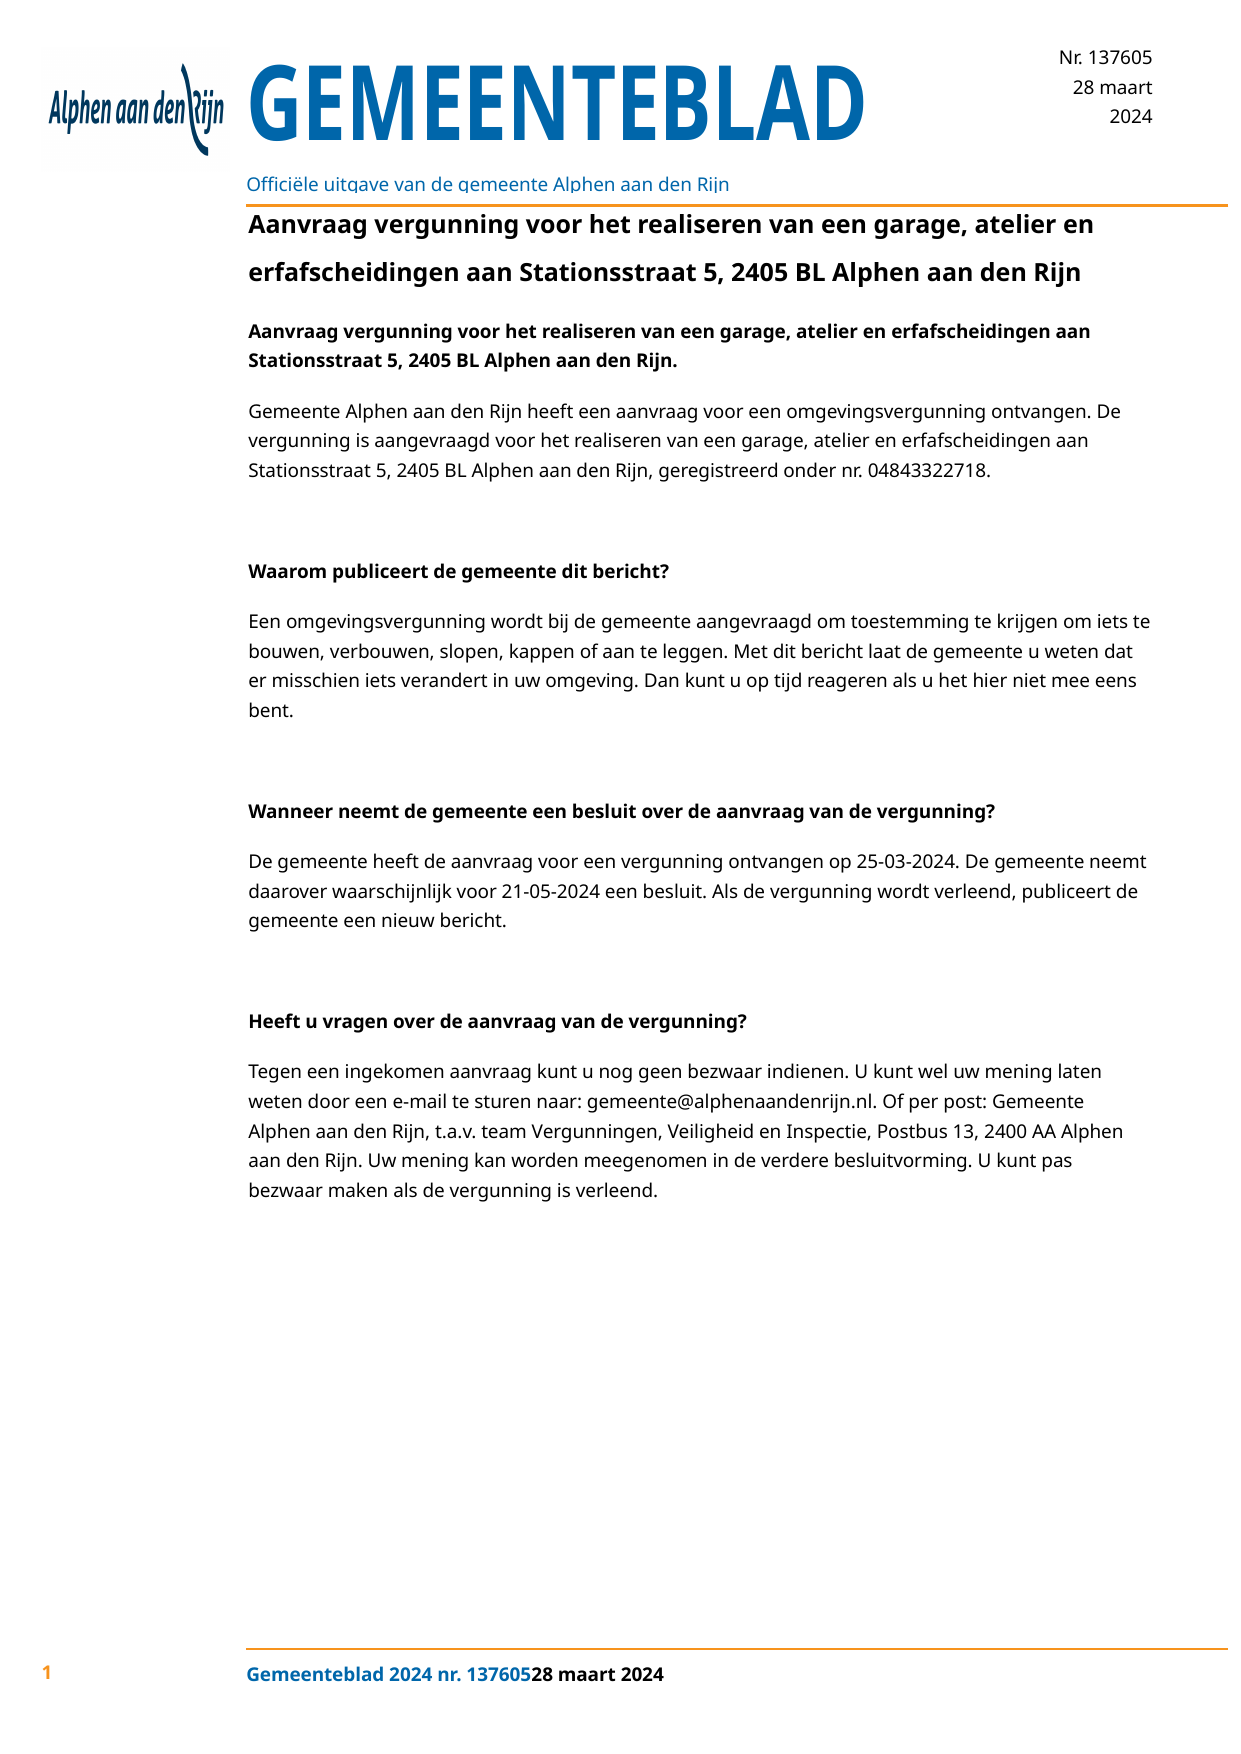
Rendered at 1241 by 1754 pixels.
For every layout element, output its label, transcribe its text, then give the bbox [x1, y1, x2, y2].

text Wanneer neemt de gemeente een besluit over de aanvraag van de vergunning? [248, 798, 1152, 824]
text Gemeente Alphen aan den Rijn heeft een aanvraag voor een omgevingsvergunning ontvangen. De vergunning is aangevraagd voor het realiseren van een garage, atelier en erfafscheidingen aan Stationsstraat 5, 2405 BL Alphen aan den Rijn, geregistreerd onder nr. 04843322718. [248, 398, 1152, 483]
text Aanvraag vergunning voor het realiseren van een garage, atelier en erfafscheidingen aan Stationsstraat 5, 2405 BL Alphen aan den Rijn. [248, 318, 1152, 373]
text Tegen een ingekomen aanvraag kunt u nog geen bezwaar indienen. U kunt wel uw mening laten weten door een e-mail te sturen naar: gemeente@alphenaandenrijn.nl. Of per post: Gemeente Alphen aan den Rijn, t.a.v. team Vergunningen, Veiligheid en Inspectie, Postbus 13, 2400 AA Alphen aan den Rijn. Uw mening kan worden meegenomen in de verdere besluitvorming. U kunt pas bezwaar maken als de vergunning is verleend. [248, 1059, 1152, 1203]
text De gemeente heeft de aanvraag voor een vergunning ontvangen op 25-03-2024. De gemeente neemt daarover waarschijnlijk voor 21-05-2024 een besluit. Als de vergunning wordt verleend, publiceert de gemeente een nieuw bericht. [248, 848, 1152, 933]
text Een omgevingsvergunning wordt bij de gemeente aangevraagd om toestemming te krijgen om iets te bouwen, verbouwen, slopen, kappen of aan te leggen. Met dit bericht laat de gemeente u weten dat er misschien iets verandert in uw omgeving. Dan kunt u op tijd reageren als u het hier niet mee eens bent. [248, 608, 1152, 723]
text Aanvraag vergunning voor het realiseren van een garage, atelier en erfafscheidingen aan Stationsstraat 5, 2405 BL Alphen aan den Rijn [248, 207, 1152, 288]
text Waarom publiceert de gemeente dit bericht? [248, 558, 1152, 584]
text Heeft u vragen over de aanvraag van de vergunning? [248, 1008, 1152, 1034]
picture [41, 47, 231, 172]
